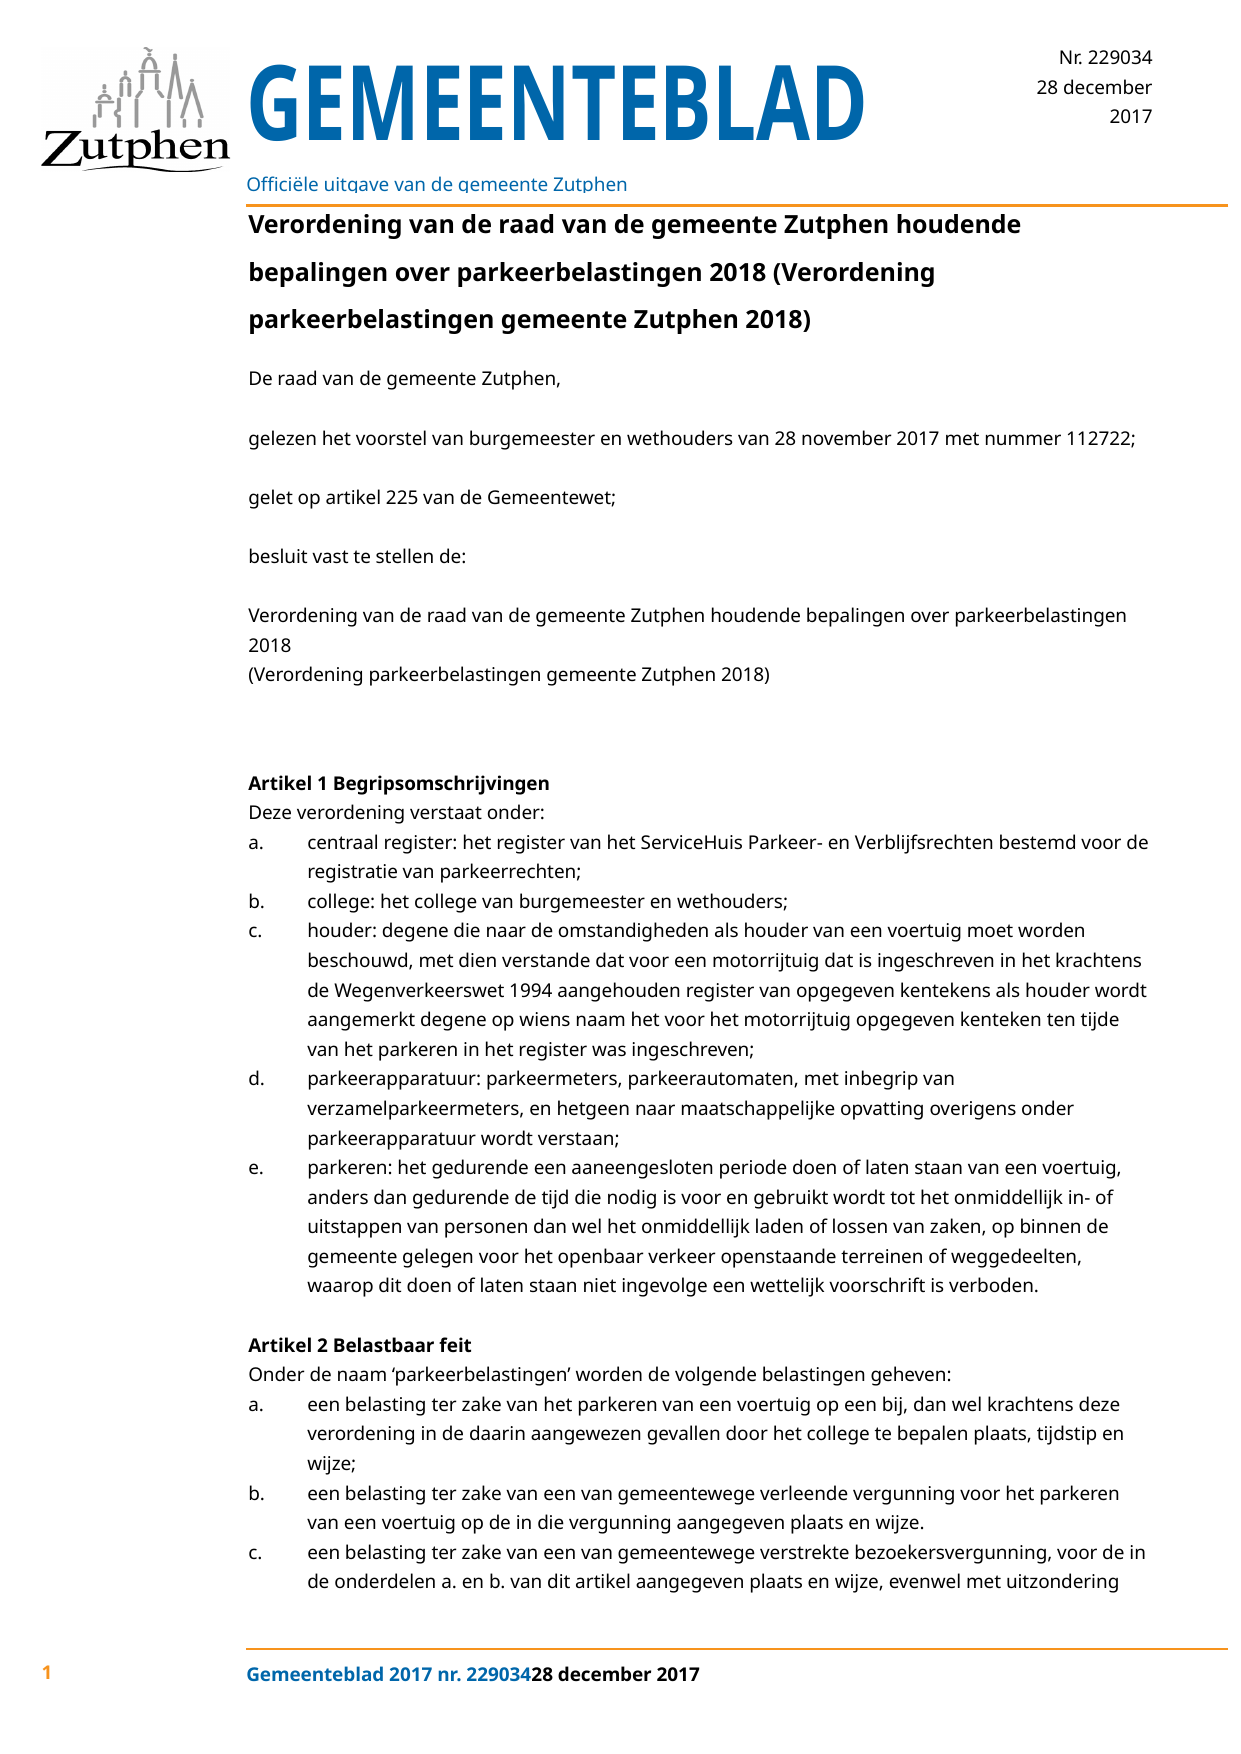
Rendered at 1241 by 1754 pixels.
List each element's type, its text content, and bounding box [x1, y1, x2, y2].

text Deze verordening verstaat onder: [248, 799, 1152, 825]
picture [41, 47, 231, 172]
text Onder de naam ‘parkeerbelastingen’ worden de volgende belastingen geheven: [248, 1361, 1152, 1387]
list parkeerapparatuur: parkeermeters, parkeerautomaten, met inbegrip van verzamelparkeermeters, en hetgeen naar maatschappelijke opvatting overigens onder parkeerapparatuur wordt verstaan; [248, 1066, 1152, 1151]
text Verordening van de raad van de gemeente Zutphen houdende bepalingen over parkeerbelastingen 2018 [248, 602, 1152, 657]
list houder: degene die naar de omstandigheden als houder van een voertuig moet worden beschouwd, met dien verstande dat voor een motorrijtuig dat is ingeschreven in het krachtens de Wegenverkeerswet 1994 aangehouden register van opgegeven kentekens als houder wordt aangemerkt degene op wiens naam het voor het motorrijtuig opgegeven kenteken ten tijde van het parkeren in het register was ingeschreven; [248, 918, 1152, 1062]
text Verordening van de raad van de gemeente Zutphen houdende bepalingen over parkeerbelastingen 2018 (Verordening parkeerbelastingen gemeente Zutphen 2018) [248, 207, 1152, 336]
list een belasting ter zake van een van gemeentewege verleende vergunning voor het parkeren van een voertuig op de in die vergunning aangegeven plaats en wijze. [248, 1480, 1152, 1535]
text besluit vast te stellen de: [248, 543, 1152, 569]
text gelezen het voorstel van burgemeester en wethouders van 28 november 2017 met nummer 112722; [248, 425, 1152, 450]
text (Verordening parkeerbelastingen gemeente Zutphen 2018) [248, 661, 1152, 687]
list parkeren: het gedurende een aaneengesloten periode doen of laten staan van een voertuig, anders dan gedurende de tijd die nodig is voor en gebruikt wordt tot het onmiddellijk in- of uitstappen van personen dan wel het onmiddellijk laden of lossen van zaken, op binnen de gemeente gelegen voor het openbaar verkeer openstaande terreinen of weggedeelten, waarop dit doen of laten staan niet ingevolge een wettelijk voorschrift is verboden. [248, 1154, 1152, 1298]
list college: het college van burgemeester en wethouders; [248, 888, 1152, 914]
list een belasting ter zake van een van gemeentewege verstrekte bezoekersvergunning, voor de in de onderdelen a. en b. van dit artikel aangegeven plaats en wijze, evenwel met uitzondering [248, 1539, 1152, 1594]
text Artikel 1 Begripsomschrijvingen [248, 770, 1152, 796]
text gelet op artikel 225 van de Gemeentewet; [248, 484, 1152, 509]
list centraal register: het register van het ServiceHuis Parkeer- en Verblijfsrechten bestemd voor de registratie van parkeerrechten; [248, 829, 1152, 884]
text De raad van de gemeente Zutphen, [248, 366, 1152, 391]
list een belasting ter zake van het parkeren van een voertuig op een bij, dan wel krachtens deze verordening in de daarin aangewezen gevallen door het college te bepalen plaats, tijdstip en wijze; [248, 1391, 1152, 1476]
text Artikel 2 Belastbaar feit [248, 1332, 1152, 1358]
